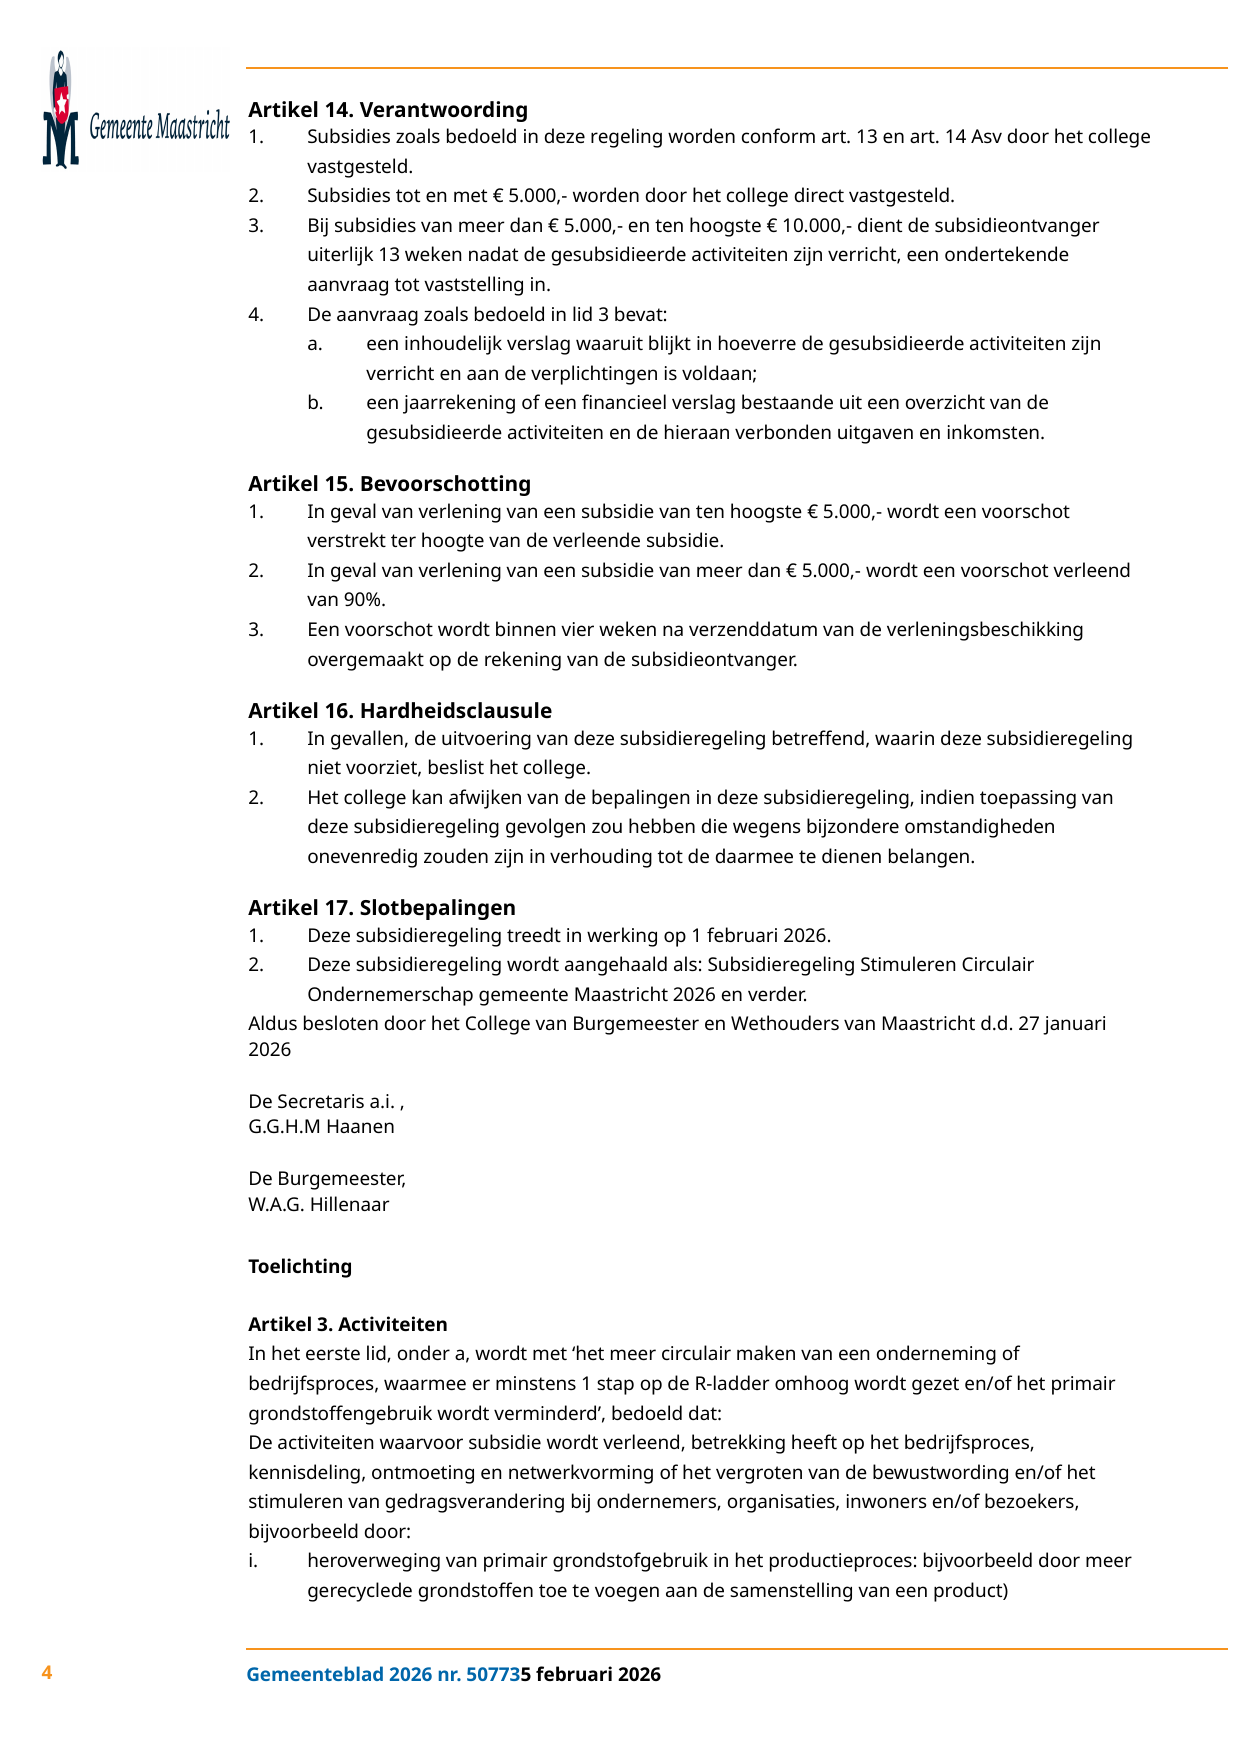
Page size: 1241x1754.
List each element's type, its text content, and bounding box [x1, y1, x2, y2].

list In gevallen, de uitvoering van deze subsidieregeling betreffend, waarin deze subsidieregeling niet voorziet, beslist het college. [248, 725, 1152, 780]
list heroverweging van primair grondstofgebruik in het productieproces: bijvoorbeeld door meer gerecyclede grondstoffen toe te voegen aan de samenstelling van een product) [248, 1548, 1152, 1603]
text Toelichting [248, 1242, 1152, 1282]
text Artikel 3. Activiteiten [248, 1311, 1152, 1337]
list Deze subsidieregeling wordt aangehaald als: Subsidieregeling Stimuleren Circulair Ondernemerschap gemeente Maastricht 2026 en verder. [248, 951, 1152, 1007]
list In geval van verlening van een subsidie van ten hoogste € 5.000,- wordt een voorschot verstrekt ter hoogte van de verleende subsidie. [248, 498, 1152, 553]
list De aanvraag zoals bedoeld in lid 3 bevat: [248, 301, 1152, 326]
text Artikel 14. Verantwoording [248, 95, 1152, 123]
list In geval van verlening van een subsidie van meer dan € 5.000,- wordt een voorschot verleend van 90%. [248, 557, 1152, 612]
text De Secretaris a.i. , [248, 1088, 1152, 1113]
text De Burgemeester, [248, 1165, 1152, 1191]
text W.A.G. Hillenaar [248, 1191, 1152, 1216]
list een inhoudelijk verslag waaruit blijkt in hoeverre de gesubsidieerde activiteiten zijn verricht en aan de verplichtingen is voldaan; [307, 330, 1152, 386]
picture [41, 47, 231, 172]
list een jaarrekening of een financieel verslag bestaande uit een overzicht van de gesubsidieerde activiteiten en de hieraan verbonden uitgaven en inkomsten. [307, 389, 1152, 445]
list Deze subsidieregeling treedt in werking op 1 februari 2026. [248, 922, 1152, 948]
list Subsidies tot en met € 5.000,- worden door het college direct vastgesteld. [248, 182, 1152, 208]
text In het eerste lid, onder a, wordt met ‘het meer circulair maken van een onderneming of bedrijfsproces, waarmee er minstens 1 stap op de R-ladder omhoog wordt gezet en/of het primair grondstoffengebruik wordt verminderd’, bedoeld dat: [248, 1341, 1152, 1426]
text De activiteiten waarvoor subsidie wordt verleend, betrekking heeft op het bedrijfsproces, kennisdeling, ontmoeting en netwerkvorming of het vergroten van de bewustwording en/of het stimuleren van gedragsverandering bij ondernemers, organisaties, inwoners en/of bezoekers, bijvoorbeeld door: [248, 1429, 1152, 1544]
list Subsidies zoals bedoeld in deze regeling worden conform art. 13 en art. 14 Asv door het college vastgesteld. [248, 123, 1152, 178]
list Een voorschot wordt binnen vier weken na verzenddatum van de verleningsbeschikking overgemaakt op de rekening van de subsidieontvanger. [248, 616, 1152, 672]
list Bij subsidies van meer dan € 5.000,- en ten hoogste € 10.000,- dient de subsidieontvanger uiterlijk 13 weken nadat de gesubsidieerde activiteiten zijn verricht, een ondertekende aanvraag tot vaststelling in. [248, 212, 1152, 297]
list Het college kan afwijken van de bepalingen in deze subsidieregeling, indien toepassing van deze subsidieregeling gevolgen zou hebben die wegens bijzondere omstandigheden onevenredig zouden zijn in verhouding tot de daarmee te dienen belangen. [248, 784, 1152, 869]
text Artikel 17. Slotbepalingen [248, 893, 1152, 922]
text G.G.H.M Haanen [248, 1113, 1152, 1139]
text Artikel 16. Hardheidsclausule [248, 696, 1152, 725]
text Aldus besloten door het College van Burgemeester en Wethouders van Maastricht d.d. 27 januari 2026 [248, 1011, 1152, 1062]
text Artikel 15. Bevoorschotting [248, 469, 1152, 498]
